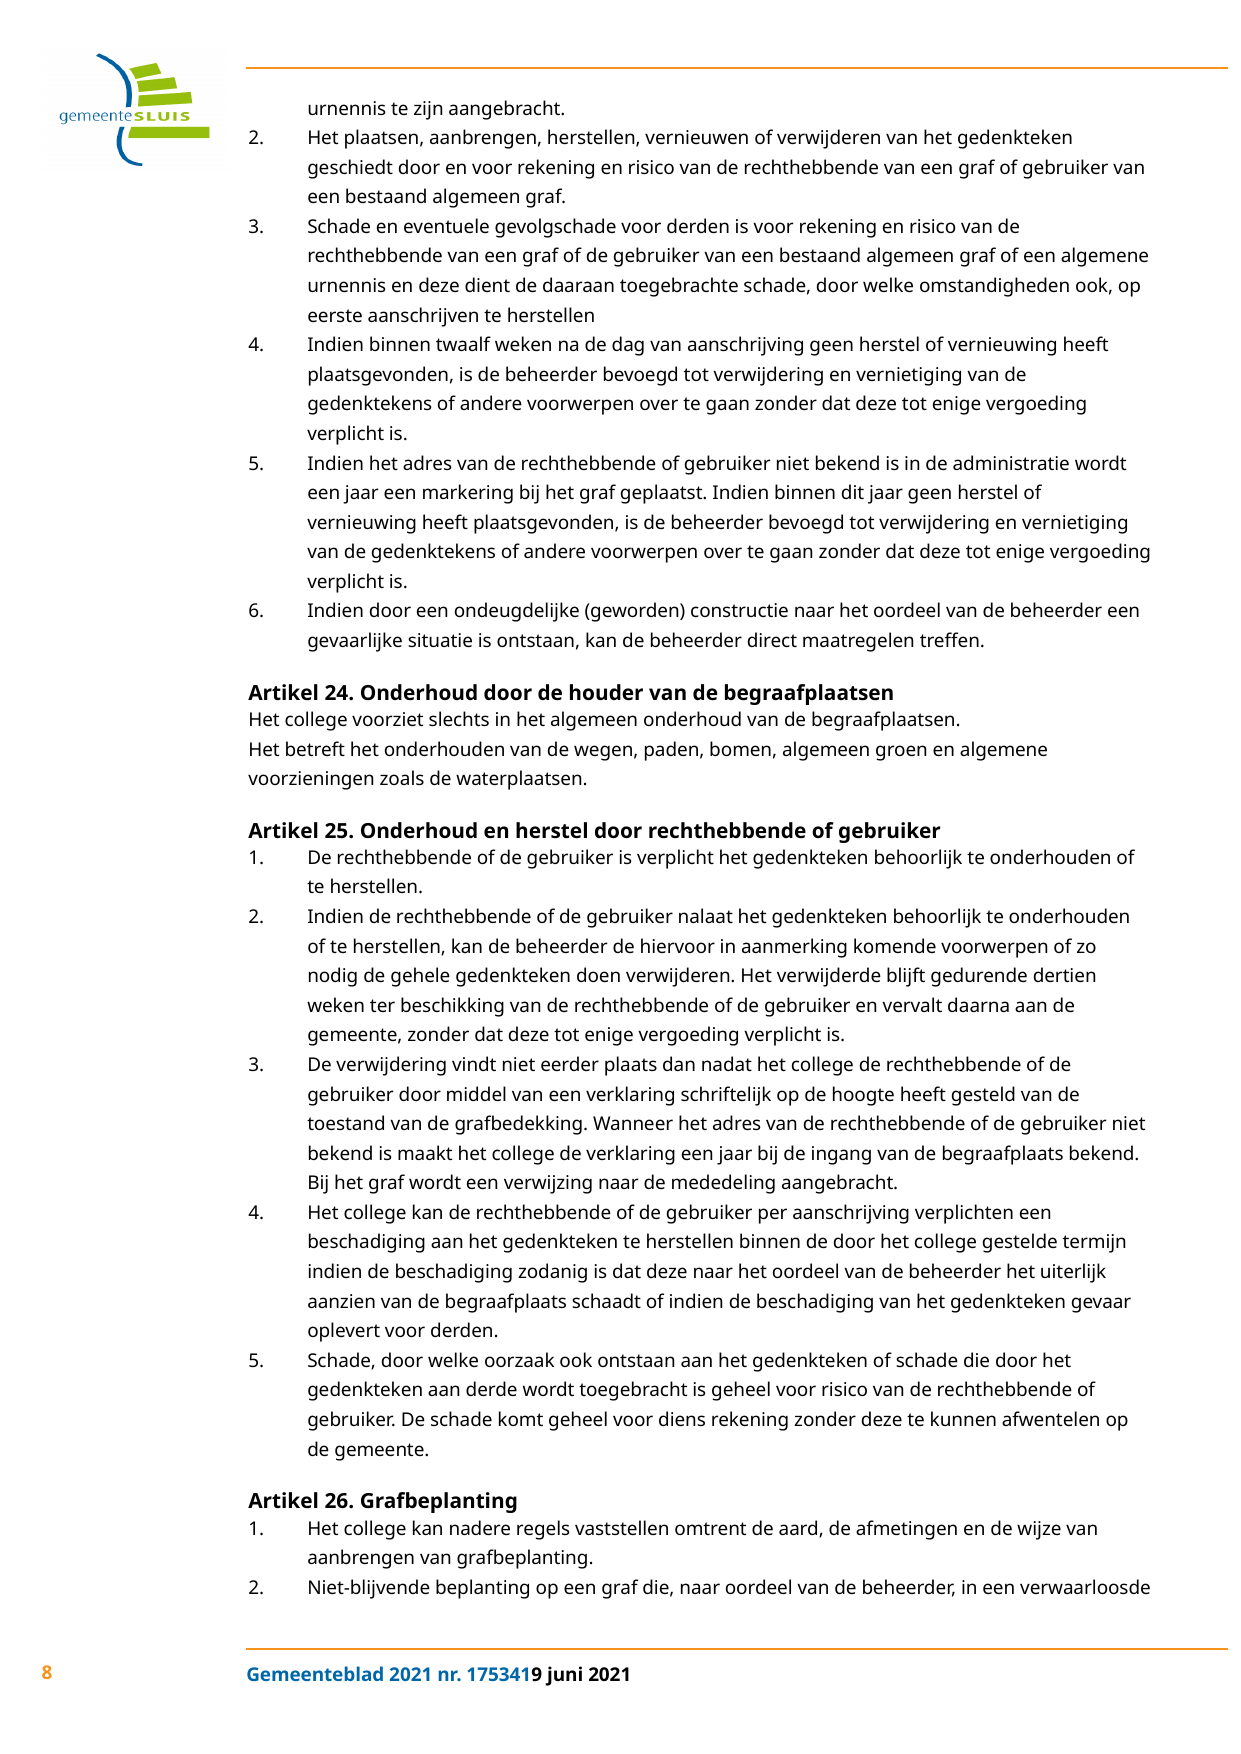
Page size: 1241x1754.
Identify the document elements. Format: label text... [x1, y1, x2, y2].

list De rechthebbende of de gebruiker is verplicht het gedenkteken behoorlijk te onderhouden of te herstellen. [248, 844, 1152, 899]
list Het college kan de rechthebbende of de gebruiker per aanschrijving verplichten een beschadiging aan het gedenkteken te herstellen binnen de door het college gestelde termijn indien de beschadiging zodanig is dat deze naar het oordeel van de beheerder het uiterlijk aanzien van de begraafplaats schaadt of indien de beschadiging van het gedenkteken gevaar oplevert voor derden. [248, 1199, 1152, 1343]
text Artikel 26. Grafbeplanting [248, 1486, 1152, 1515]
list Schade, door welke oorzaak ook ontstaan aan het gedenkteken of schade die door het gedenkteken aan derde wordt toegebracht is geheel voor risico van de rechthebbende of gebruiker. De schade komt geheel voor diens rekening zonder deze te kunnen afwentelen op de gemeente. [248, 1347, 1152, 1462]
text Het betreft het onderhouden van de wegen, paden, bomen, algemeen groen en algemene voorzieningen zoals de waterplaatsen. [248, 736, 1152, 791]
list De verwijdering vindt niet eerder plaats dan nadat het college de rechthebbende of de gebruiker door middel van een verklaring schriftelijk op de hoogte heeft gesteld van de toestand van de grafbedekking. Wanneer het adres van de rechthebbende of de gebruiker niet bekend is maakt het college de verklaring een jaar bij de ingang van de begraafplaats bekend. Bij het graf wordt een verwijzing naar de mededeling aangebracht. [248, 1051, 1152, 1195]
picture [41, 47, 231, 172]
list Indien het adres van de rechthebbende of gebruiker niet bekend is in de administratie wordt een jaar een markering bij het graf geplaatst. Indien binnen dit jaar geen herstel of vernieuwing heeft plaatsgevonden, is de beheerder bevoegd tot verwijdering en vernietiging van de gedenktekens of andere voorwerpen over te gaan zonder dat deze tot enige vergoeding verplicht is. [248, 450, 1152, 594]
text Het college voorziet slechts in het algemeen onderhoud van de begraafplaatsen. [248, 706, 1152, 732]
list Indien de rechthebbende of de gebruiker nalaat het gedenkteken behoorlijk te onderhouden of te herstellen, kan de beheerder de hiervoor in aanmerking komende voorwerpen of zo nodig de gehele gedenkteken doen verwijderen. Het verwijderde blijft gedurende dertien weken ter beschikking van de rechthebbende of de gebruiker en vervalt daarna aan de gemeente, zonder dat deze tot enige vergoeding verplicht is. [248, 903, 1152, 1047]
list Schade en eventuele gevolgschade voor derden is voor rekening en risico van de rechthebbende van een graf of de gebruiker van een bestaand algemeen graf of een algemene urnennis en deze dient de daaraan toegebrachte schade, door welke omstandigheden ook, op eerste aanschrijven te herstellen [248, 213, 1152, 328]
text Artikel 25. Onderhoud en herstel door rechthebbende of gebruiker [248, 816, 1152, 844]
list Indien door een ondeugdelijke (geworden) constructie naar het oordeel van de beheerder een gevaarlijke situatie is ontstaan, kan de beheerder direct maatregelen treffen. [248, 598, 1152, 653]
list Indien binnen twaalf weken na de dag van aanschrijving geen herstel of vernieuwing heeft plaatsgevonden, is de beheerder bevoegd tot verwijdering en vernietiging van de gedenktekens of andere voorwerpen over te gaan zonder dat deze tot enige vergoeding verplicht is. [248, 331, 1152, 446]
list Het college kan nadere regels vaststellen omtrent de aard, de afmetingen en de wijze van aanbrengen van grafbeplanting. [248, 1515, 1152, 1570]
list Het plaatsen, aanbrengen, herstellen, vernieuwen of verwijderen van het gedenkteken geschiedt door en voor rekening en risico van de rechthebbende van een graf of gebruiker van een bestaand algemeen graf. [248, 124, 1152, 209]
list Niet-blijvende beplanting op een graf die, naar oordeel van de beheerder, in een verwaarloosde [248, 1574, 1152, 1599]
text Artikel 24. Onderhoud door de houder van de begraafplaatsen [248, 678, 1152, 706]
list urnennis te zijn aangebracht. [248, 95, 1152, 121]
